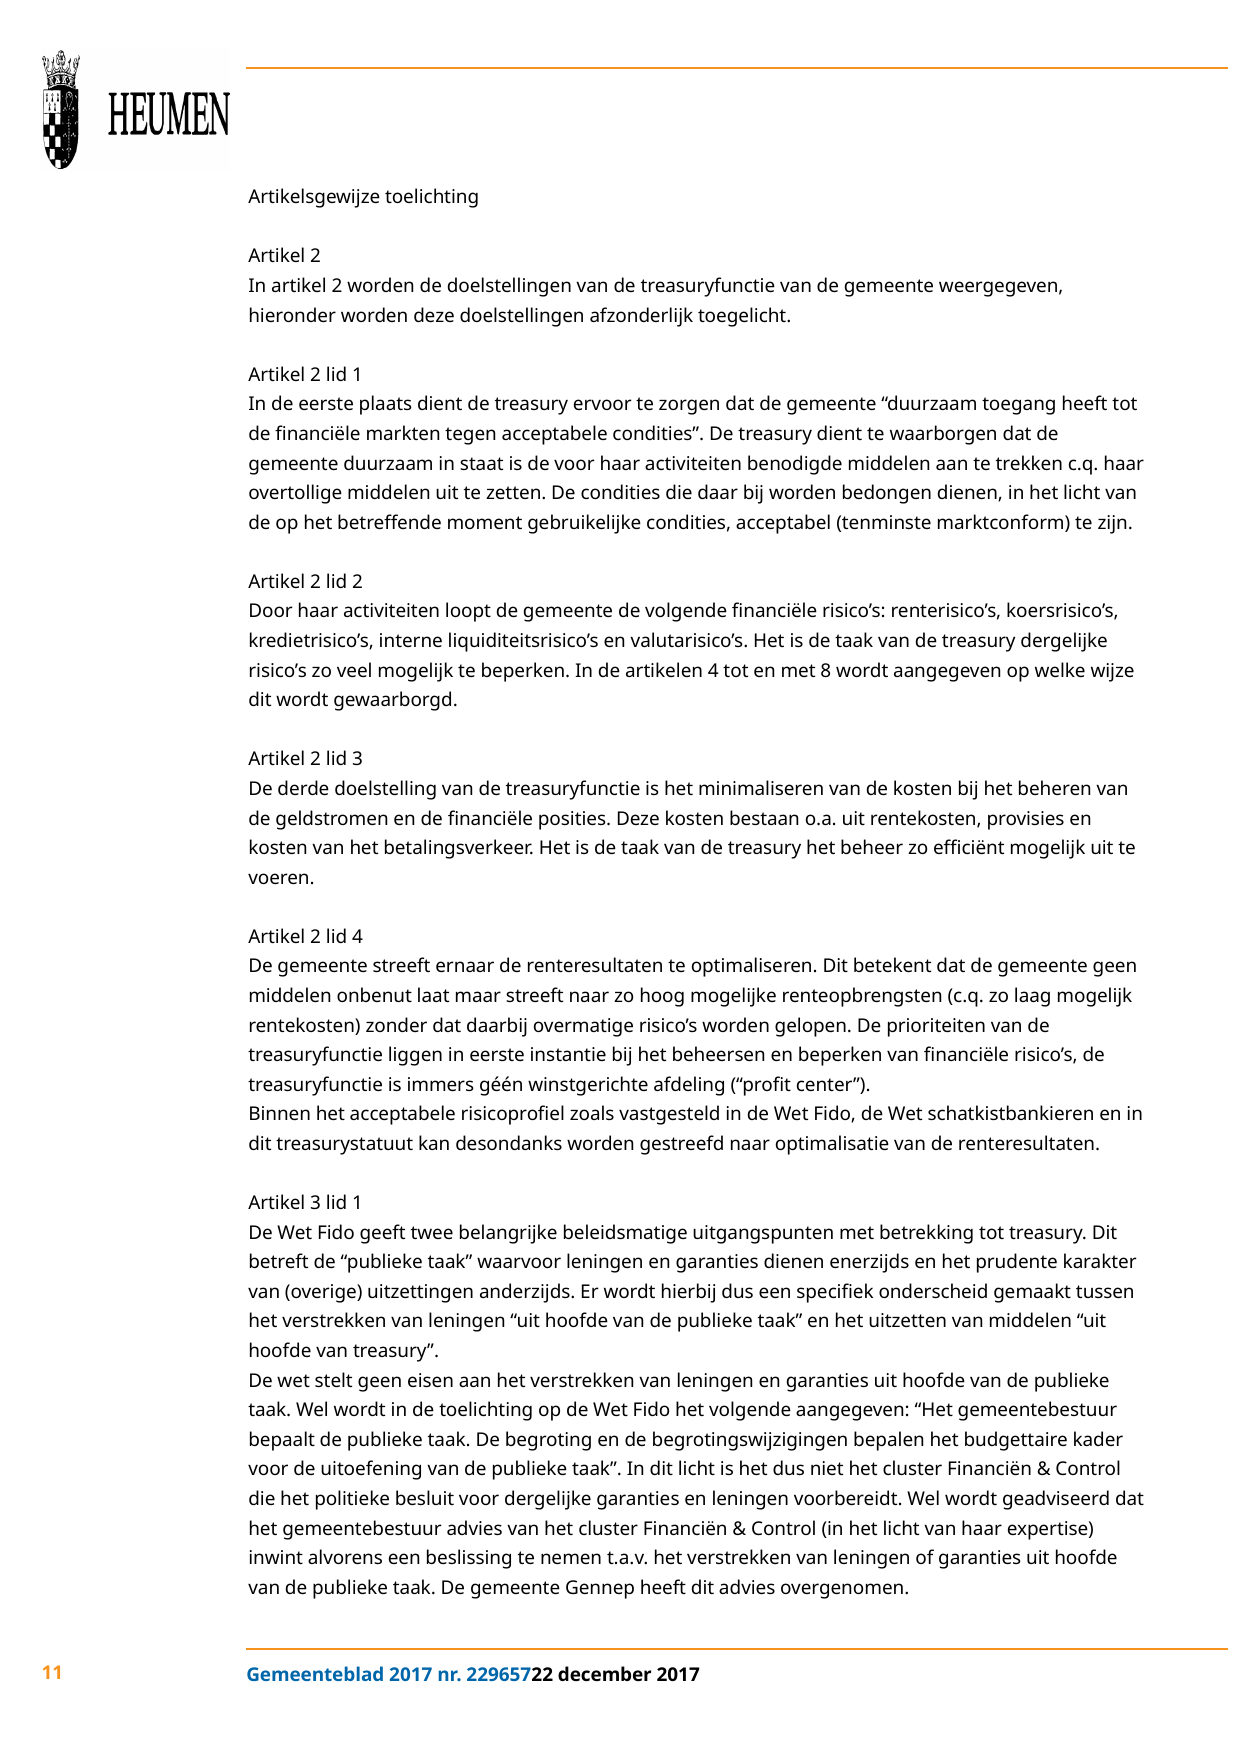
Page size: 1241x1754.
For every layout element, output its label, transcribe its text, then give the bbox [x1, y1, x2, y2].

text In artikel 2 worden de doelstellingen van de treasuryfunctie van de gemeente weergegeven, hieronder worden deze doelstellingen afzonderlijk toegelicht. [248, 272, 1152, 328]
text Artikelsgewijze toelichting [248, 183, 1152, 209]
text Artikel 2 lid 2 [248, 568, 1152, 594]
text Artikel 2 [248, 243, 1152, 268]
picture [41, 47, 231, 172]
text De wet stelt geen eisen aan het verstrekken van leningen en garanties uit hoofde van de publieke taak. Wel wordt in de toelichting op de Wet Fido het volgende aangegeven: “Het gemeentebestuur bepaalt de publieke taak. De begroting en de begrotingswijzigingen bepalen het budgettaire kader voor de uitoefening van de publieke taak”. In dit licht is het dus niet het cluster Financiën & Control die het politieke besluit voor dergelijke garanties en leningen voorbereidt. Wel wordt geadviseerd dat het gemeentebestuur advies van het cluster Financiën & Control (in het licht van haar expertise) inwint alvorens een beslissing te nemen t.a.v. het verstrekken van leningen of garanties uit hoofde van de publieke taak. De gemeente Gennep heeft dit advies overgenomen. [248, 1367, 1152, 1600]
text Door haar activiteiten loopt de gemeente de volgende financiële risico’s: renterisico’s, koersrisico’s, kredietrisico’s, interne liquiditeitsrisico’s en valutarisico’s. Het is de taak van de treasury dergelijke risico’s zo veel mogelijk te beperken. In de artikelen 4 tot en met 8 wordt aangegeven op welke wijze dit wordt gewaarborgd. [248, 598, 1152, 712]
text Binnen het acceptabele risicoprofiel zoals vastgesteld in de Wet Fido, de Wet schatkistbankieren en in dit treasurystatuut kan desondanks worden gestreefd naar optimalisatie van de renteresultaten. [248, 1101, 1152, 1156]
text Artikel 2 lid 1 [248, 361, 1152, 387]
text De derde doelstelling van de treasuryfunctie is het minimaliseren van de kosten bij het beheren van de geldstromen en de financiële posities. Deze kosten bestaan o.a. uit rentekosten, provisies en kosten van het betalingsverkeer. Het is de taak van de treasury het beheer zo efficiënt mogelijk uit te voeren. [248, 775, 1152, 890]
text De Wet Fido geeft twee belangrijke beleidsmatige uitgangspunten met betrekking tot treasury. Dit betreft de “publieke taak” waarvoor leningen en garanties dienen enerzijds en het prudente karakter van (overige) uitzettingen anderzijds. Er wordt hierbij dus een specifiek onderscheid gemaakt tussen het verstrekken van leningen “uit hoofde van de publieke taak” en het uitzetten van middelen “uit hoofde van treasury”. [248, 1219, 1152, 1363]
text Artikel 2 lid 4 [248, 923, 1152, 949]
text Artikel 3 lid 1 [248, 1189, 1152, 1215]
text Artikel 2 lid 3 [248, 746, 1152, 771]
text In de eerste plaats dient de treasury ervoor te zorgen dat de gemeente “duurzaam toegang heeft tot de financiële markten tegen acceptabele condities”. De treasury dient te waarborgen dat de gemeente duurzaam in staat is de voor haar activiteiten benodigde middelen aan te trekken c.q. haar overtollige middelen uit te zetten. De condities die daar bij worden bedongen dienen, in het licht van de op het betreffende moment gebruikelijke condities, acceptabel (tenminste marktconform) te zijn. [248, 391, 1152, 535]
text De gemeente streeft ernaar de renteresultaten te optimaliseren. Dit betekent dat de gemeente geen middelen onbenut laat maar streeft naar zo hoog mogelijke renteopbrengsten (c.q. zo laag mogelijk rentekosten) zonder dat daarbij overmatige risico’s worden gelopen. De prioriteiten van de treasuryfunctie liggen in eerste instantie bij het beheersen en beperken van financiële risico’s, de treasuryfunctie is immers géén winstgerichte afdeling (“profit center”). [248, 953, 1152, 1097]
